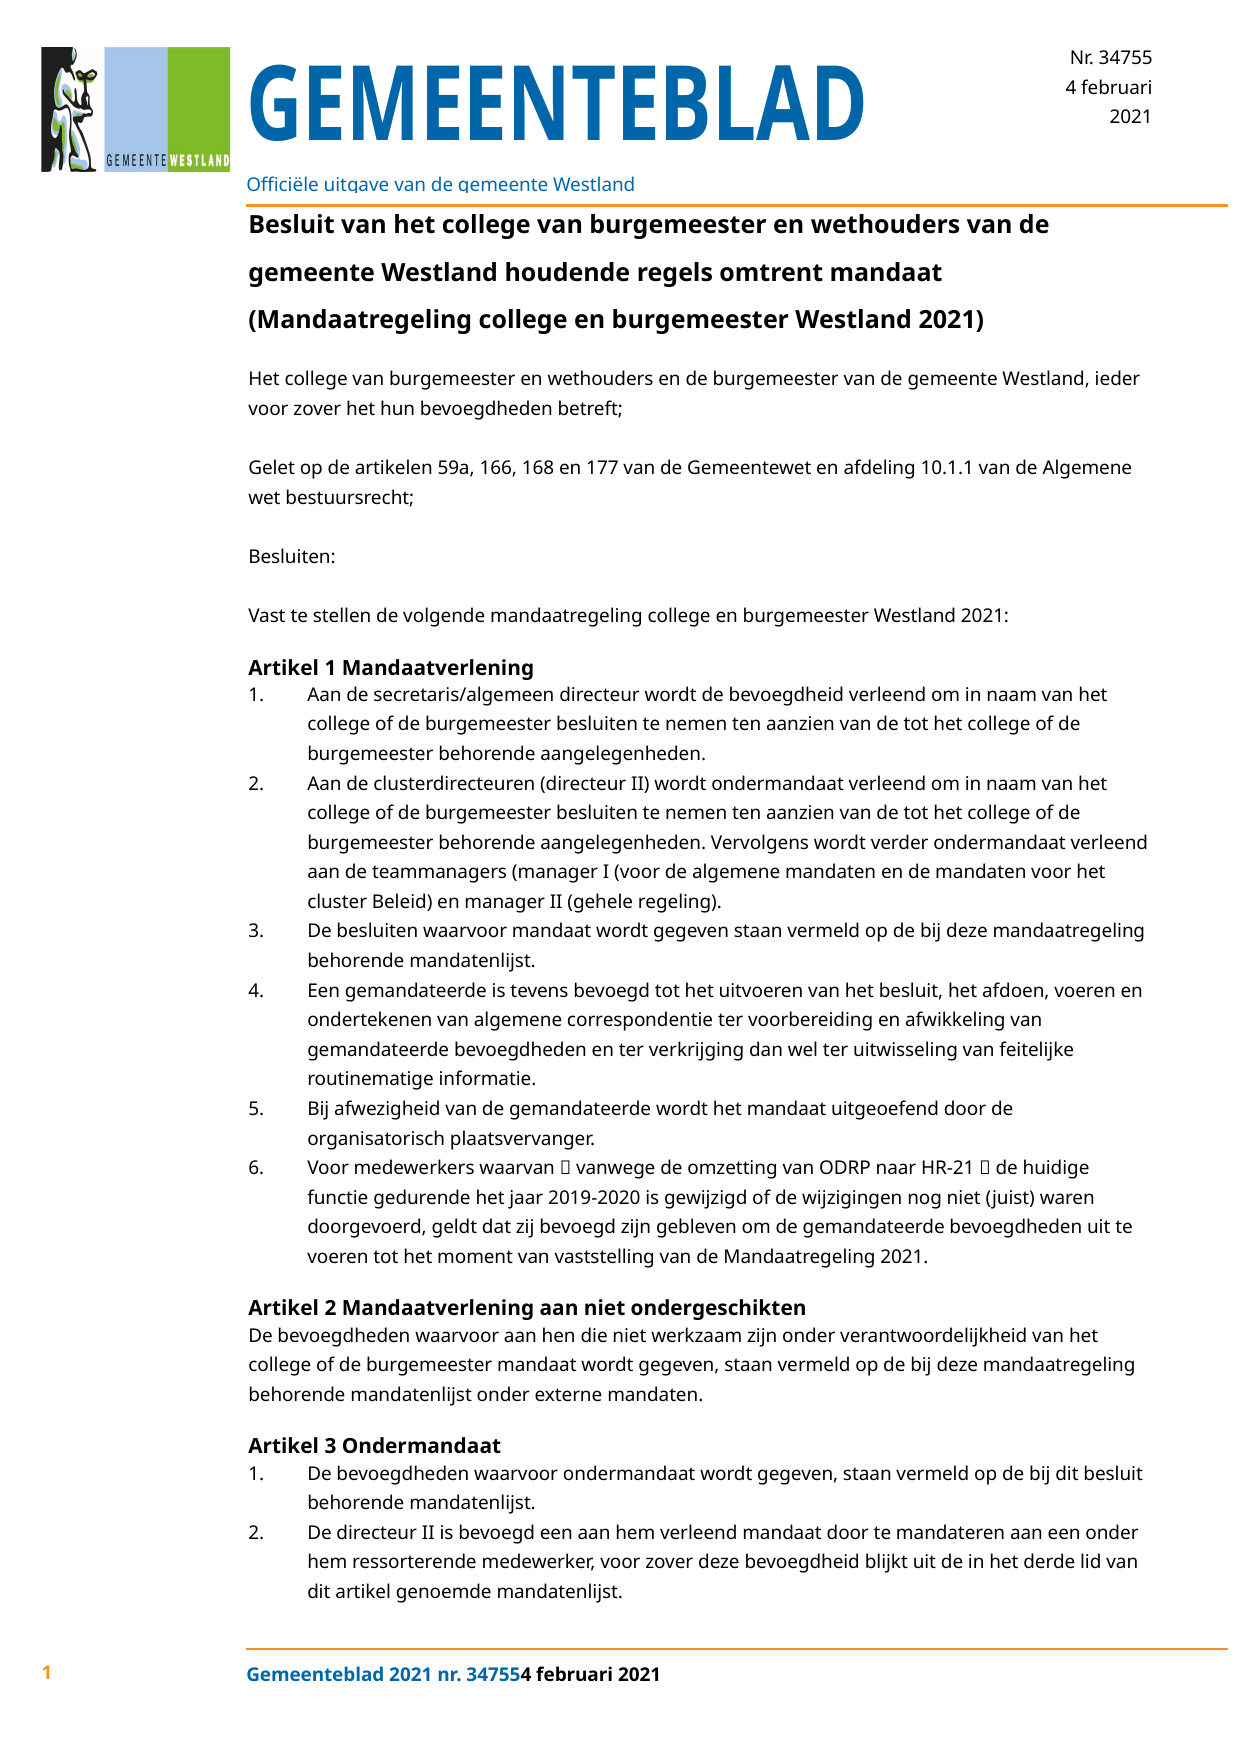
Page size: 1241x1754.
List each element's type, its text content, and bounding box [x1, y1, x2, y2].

list Aan de secretaris/algemeen directeur wordt de bevoegdheid verleend om in naam van het college of de burgemeester besluiten te nemen ten aanzien van de tot het college of de burgemeester behorende aangelegenheden. [248, 681, 1152, 766]
picture [41, 47, 231, 172]
text Het college van burgemeester en wethouders en de burgemeester van de gemeente Westland, ieder voor zover het hun bevoegdheden betreft; [248, 366, 1152, 421]
text Artikel 3 Ondermandaat [248, 1432, 1152, 1460]
text Artikel 1 Mandaatverlening [248, 653, 1152, 681]
list De bevoegdheden waarvoor ondermandaat wordt gegeven, staan vermeld op de bij dit besluit behorende mandatenlijst. [248, 1460, 1152, 1515]
text Gelet op de artikelen 59a, 166, 168 en 177 van de Gemeentewet en afdeling 10.1.1 van de Algemene wet bestuursrecht; [248, 454, 1152, 509]
list De directeur II is bevoegd een aan hem verleend mandaat door te mandateren aan een onder hem ressorterende medewerker, voor zover deze bevoegdheid blijkt uit de in het derde lid van dit artikel genoemde mandatenlijst. [248, 1519, 1152, 1604]
list De besluiten waarvoor mandaat wordt gegeven staan vermeld op de bij deze mandaatregeling behorende mandatenlijst. [248, 918, 1152, 973]
text De bevoegdheden waarvoor aan hen die niet werkzaam zijn onder verantwoordelijkheid van het college of de burgemeester mandaat wordt gegeven, staan vermeld op de bij deze mandaatregeling behorende mandatenlijst onder externe mandaten. [248, 1322, 1152, 1407]
text Besluiten: [248, 543, 1152, 569]
text Artikel 2 Mandaatverlening aan niet ondergeschikten [248, 1293, 1152, 1322]
list Bij afwezigheid van de gemandateerde wordt het mandaat uitgeoefend door de organisatorisch plaatsvervanger. [248, 1095, 1152, 1151]
list Voor medewerkers waarvan  vanwege de omzetting van ODRP naar HR-21  de huidige functie gedurende het jaar 2019-2020 is gewijzigd of de wijzigingen nog niet (juist) waren doorgevoerd, geldt dat zij bevoegd zijn gebleven om de gemandateerde bevoegdheden uit te voeren tot het moment van vaststelling van de Mandaatregeling 2021. [248, 1154, 1152, 1269]
text Besluit van het college van burgemeester en wethouders van de gemeente Westland houdende regels omtrent mandaat (Mandaatregeling college en burgemeester Westland 2021) [248, 207, 1152, 336]
list Een gemandateerde is tevens bevoegd tot het uitvoeren van het besluit, het afdoen, voeren en ondertekenen van algemene correspondentie ter voorbereiding en afwikkeling van gemandateerde bevoegdheden en ter verkrijging dan wel ter uitwisseling van feitelijke routinematige informatie. [248, 977, 1152, 1091]
list Aan de clusterdirecteuren (directeur II) wordt ondermandaat verleend om in naam van het college of de burgemeester besluiten te nemen ten aanzien van de tot het college of de burgemeester behorende aangelegenheden. Vervolgens wordt verder ondermandaat verleend aan de teammanagers (manager I (voor de algemene mandaten en de mandaten voor het cluster Beleid) en manager II (gehele regeling). [248, 770, 1152, 914]
text Vast te stellen de volgende mandaatregeling college en burgemeester Westland 2021: [248, 602, 1152, 628]
